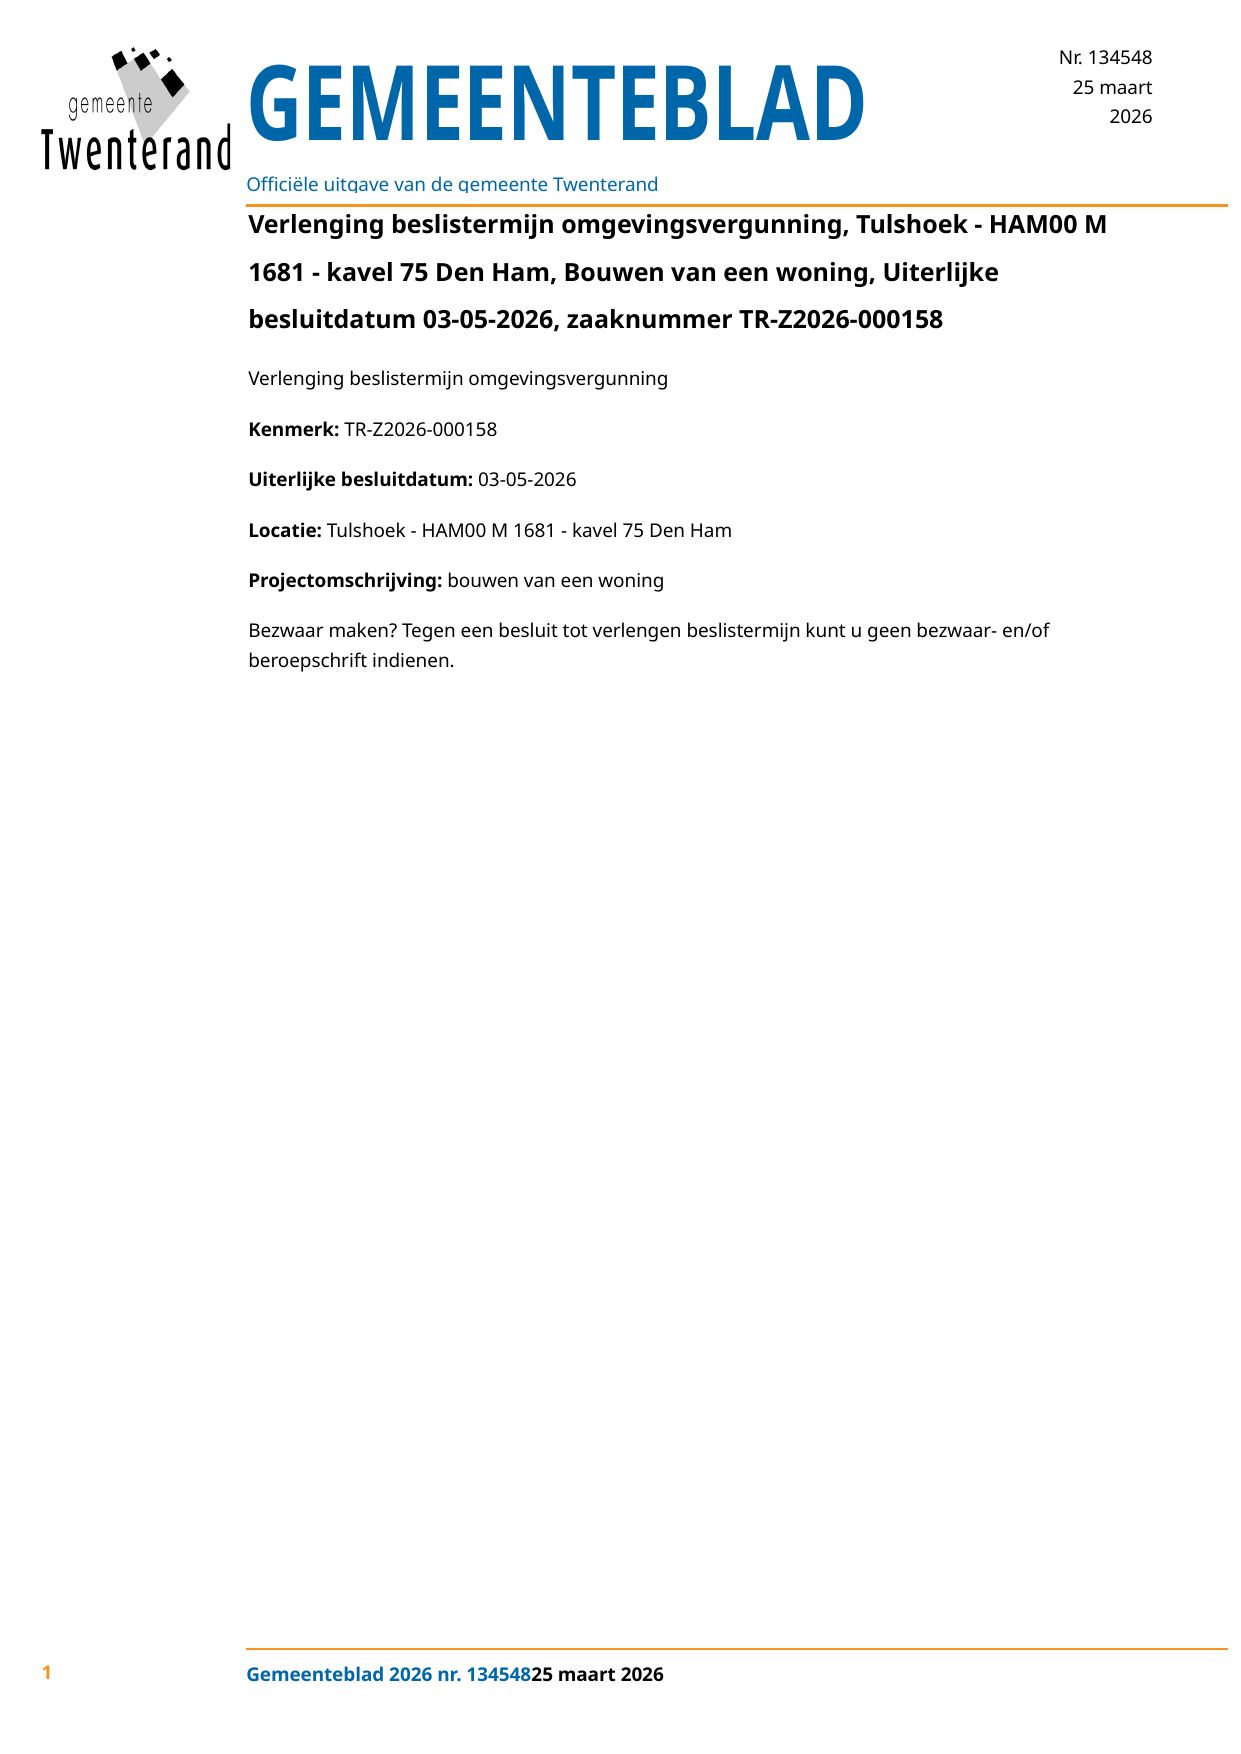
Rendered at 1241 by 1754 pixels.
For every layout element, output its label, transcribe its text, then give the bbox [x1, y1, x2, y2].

text Locatie: Tulshoek - HAM00 M 1681 - kavel 75 Den Ham [248, 517, 1152, 542]
text Uiterlijke besluitdatum: 03-05-2026 [248, 466, 1152, 492]
text Bezwaar maken? Tegen een besluit tot verlengen beslistermijn kunt u geen bezwaar- en/of beroepschrift indienen. [248, 618, 1152, 673]
picture [41, 47, 231, 172]
text Verlenging beslistermijn omgevingsvergunning [248, 366, 1152, 391]
text Verlenging beslistermijn omgevingsvergunning, Tulshoek - HAM00 M 1681 - kavel 75 Den Ham, Bouwen van een woning, Uiterlijke besluitdatum 03-05-2026, zaaknummer TR-Z2026-000158 [248, 207, 1152, 336]
text Projectomschrijving: bouwen van een woning [248, 567, 1152, 593]
text Kenmerk: TR-Z2026-000158 [248, 416, 1152, 442]
